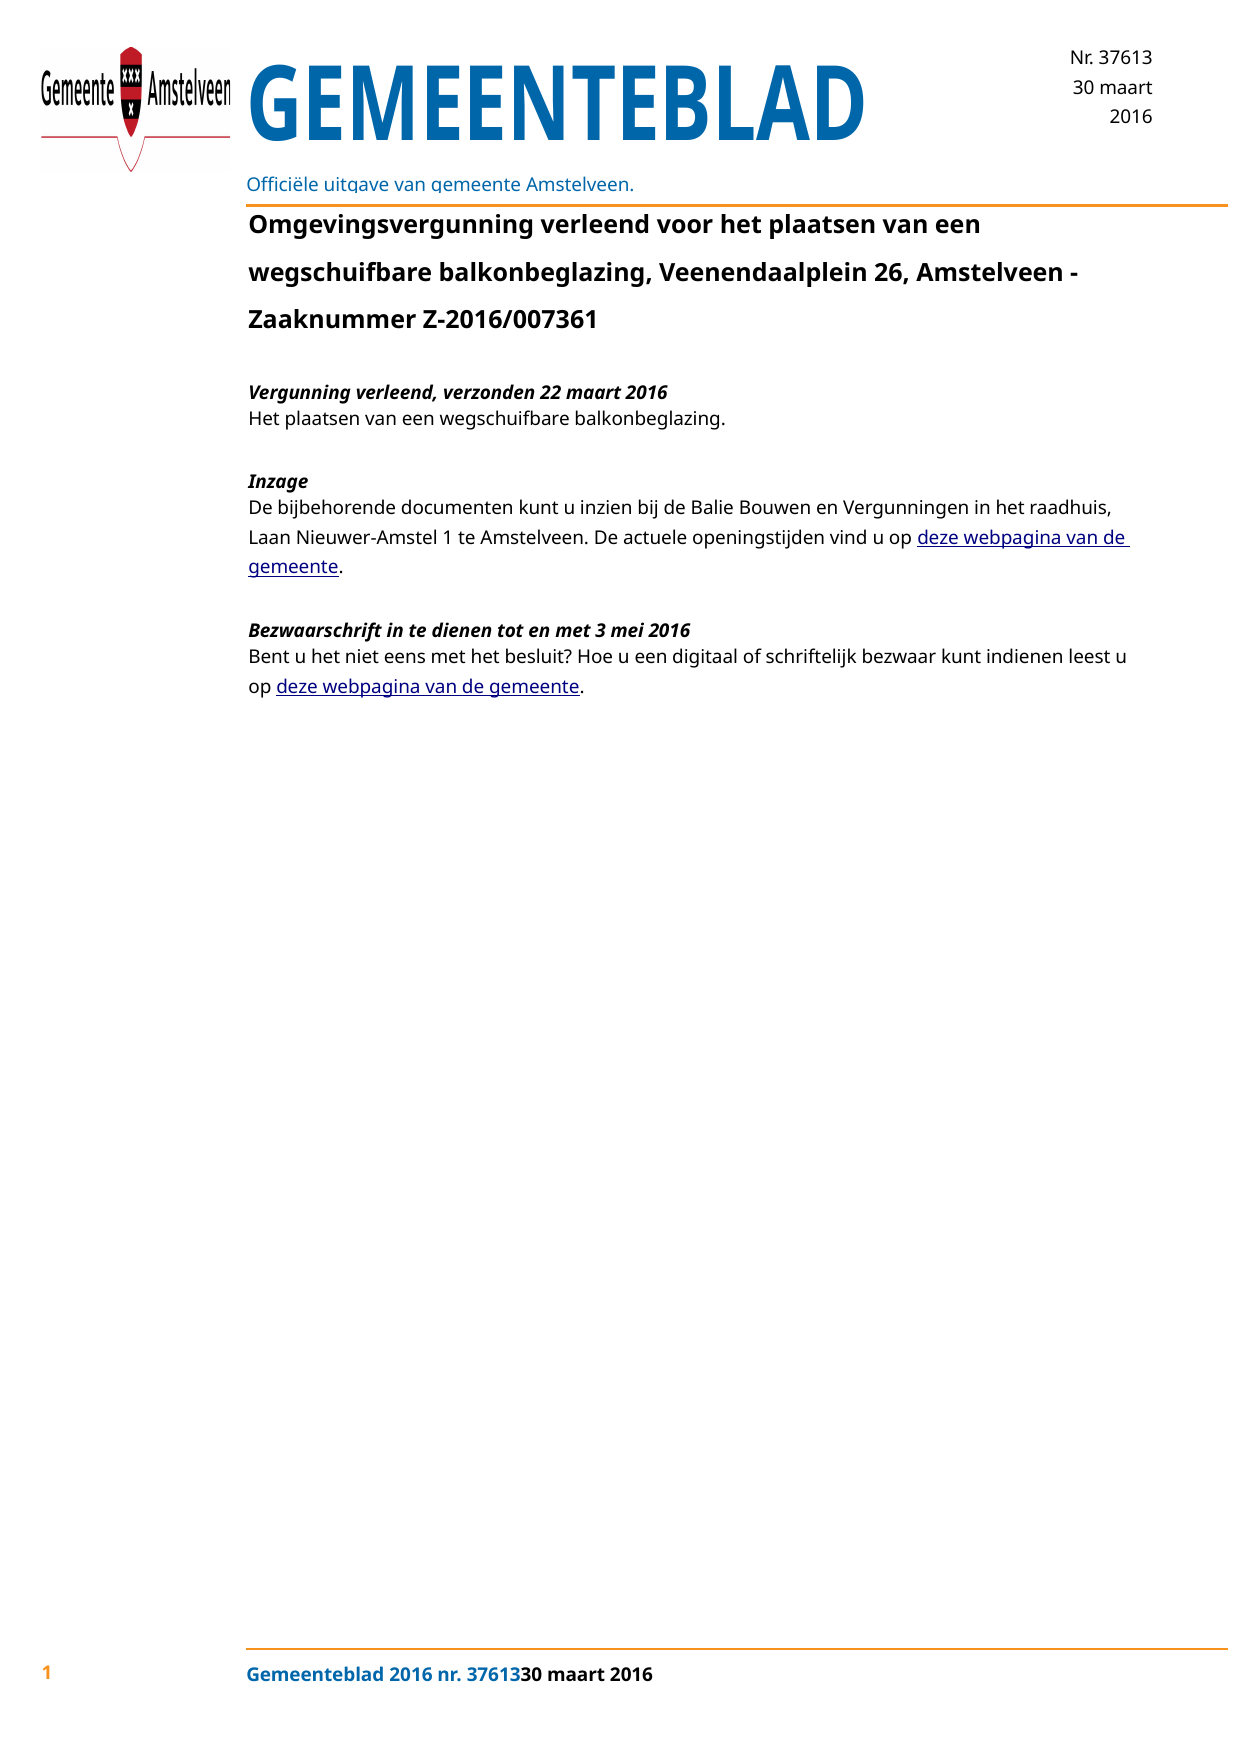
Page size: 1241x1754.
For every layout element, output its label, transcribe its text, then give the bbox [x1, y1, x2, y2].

text De bijbehorende documenten kunt u inzien bij de Balie Bouwen en Vergunningen in het raadhuis, Laan Nieuwer-Amstel 1 te Amstelveen. De actuele openingstijden vind u op deze webpagina van de gemeente. [248, 494, 1152, 579]
text Bezwaarschrift in te dienen tot en met 3 mei 2016 [248, 618, 1152, 643]
text Vergunning verleend, verzonden 22 maart 2016 [248, 379, 1152, 405]
text Bent u het niet eens met het besluit? Hoe u een digitaal of schriftelijk bezwaar kunt indienen leest u op deze webpagina van de gemeente. [248, 643, 1152, 699]
text Inzage [248, 469, 1152, 494]
text Omgevingsvergunning verleend voor het plaatsen van een wegschuifbare balkonbeglazing, Veenendaalplein 26, Amstelveen - Zaaknummer Z-2016/007361 [248, 207, 1152, 336]
picture [41, 47, 231, 172]
text Het plaatsen van een wegschuifbare balkonbeglazing. [248, 405, 1152, 431]
